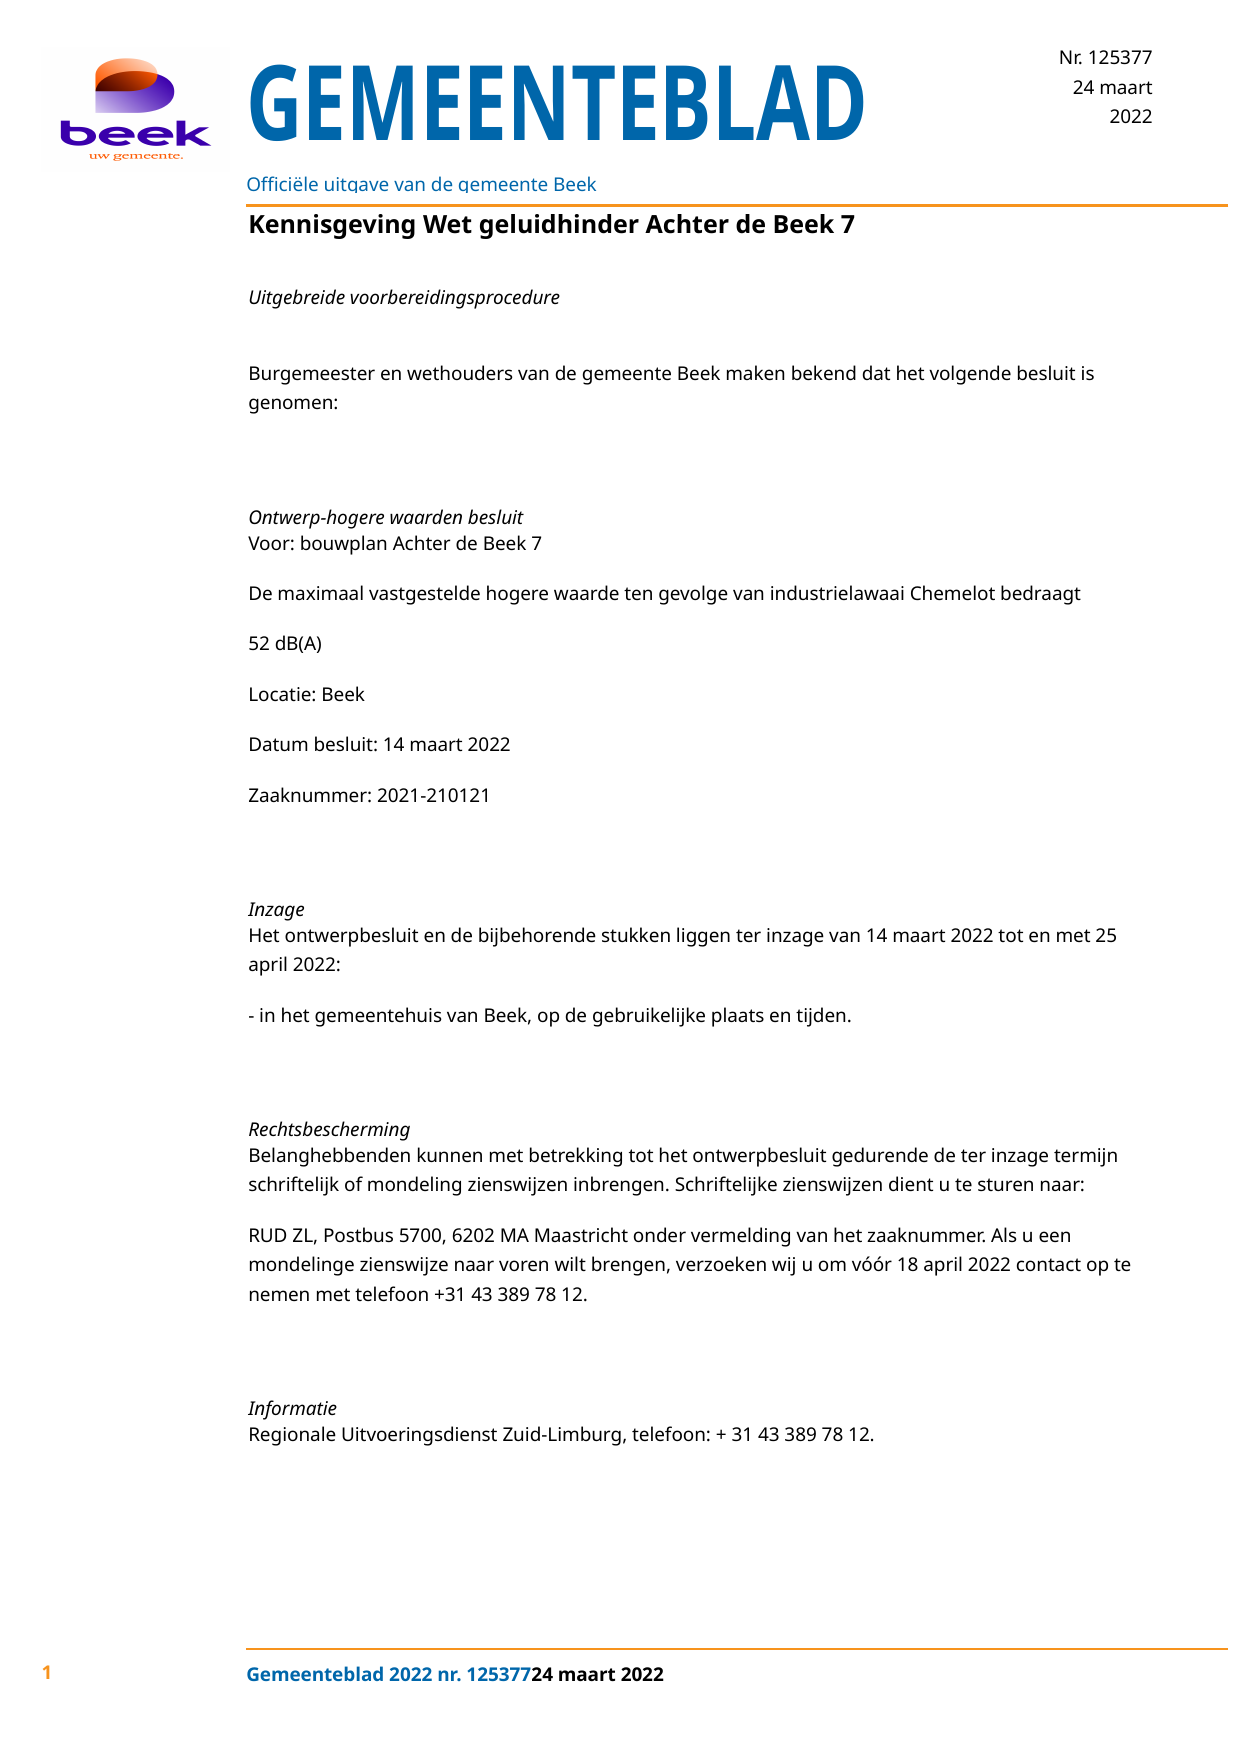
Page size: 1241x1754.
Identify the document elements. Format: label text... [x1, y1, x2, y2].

text Datum besluit: 14 maart 2022 [248, 731, 1152, 757]
text Belanghebbenden kunnen met betrekking tot het ontwerpbesluit gedurende de ter inzage termijn schriftelijk of mondeling zienswijzen inbrengen. Schriftelijke zienswijzen dient u te sturen naar: [248, 1142, 1152, 1197]
text Voor: bouwplan Achter de Beek 7 [248, 530, 1152, 555]
text Locatie: Beek [248, 681, 1152, 707]
text De maximaal vastgestelde hogere waarde ten gevolge van industrielawaai Chemelot bedraagt [248, 580, 1152, 606]
text 52 dB(A) [248, 631, 1152, 656]
text - in het gemeentehuis van Beek, op de gebruikelijke plaats en tijden. [248, 1002, 1152, 1028]
text Burgemeester en wethouders van de gemeente Beek maken bekend dat het volgende besluit is genomen: [248, 360, 1152, 415]
text Informatie [248, 1396, 1152, 1421]
text Uitgebreide voorbereidingsprocedure [248, 284, 1152, 309]
text RUD ZL, Postbus 5700, 6202 MA Maastricht onder vermelding van het zaaknummer. Als u een mondelinge zienswijze naar voren wilt brengen, verzoeken wij u om vóór 18 april 2022 contact op te nemen met telefoon +31 43 389 78 12. [248, 1222, 1152, 1307]
text Inzage [248, 896, 1152, 922]
text Zaaknummer: 2021-210121 [248, 782, 1152, 807]
picture [41, 47, 231, 172]
text Ontwerp-hogere waarden besluit [248, 504, 1152, 530]
text Rechtsbescherming [248, 1116, 1152, 1142]
text Kennisgeving Wet geluidhinder Achter de Beek 7 [248, 207, 1152, 241]
text Regionale Uitvoeringsdienst Zuid-Limburg, telefoon: + 31 43 389 78 12. [248, 1421, 1152, 1447]
text Het ontwerpbesluit en de bijbehorende stukken liggen ter inzage van 14 maart 2022 tot en met 25 april 2022: [248, 922, 1152, 977]
